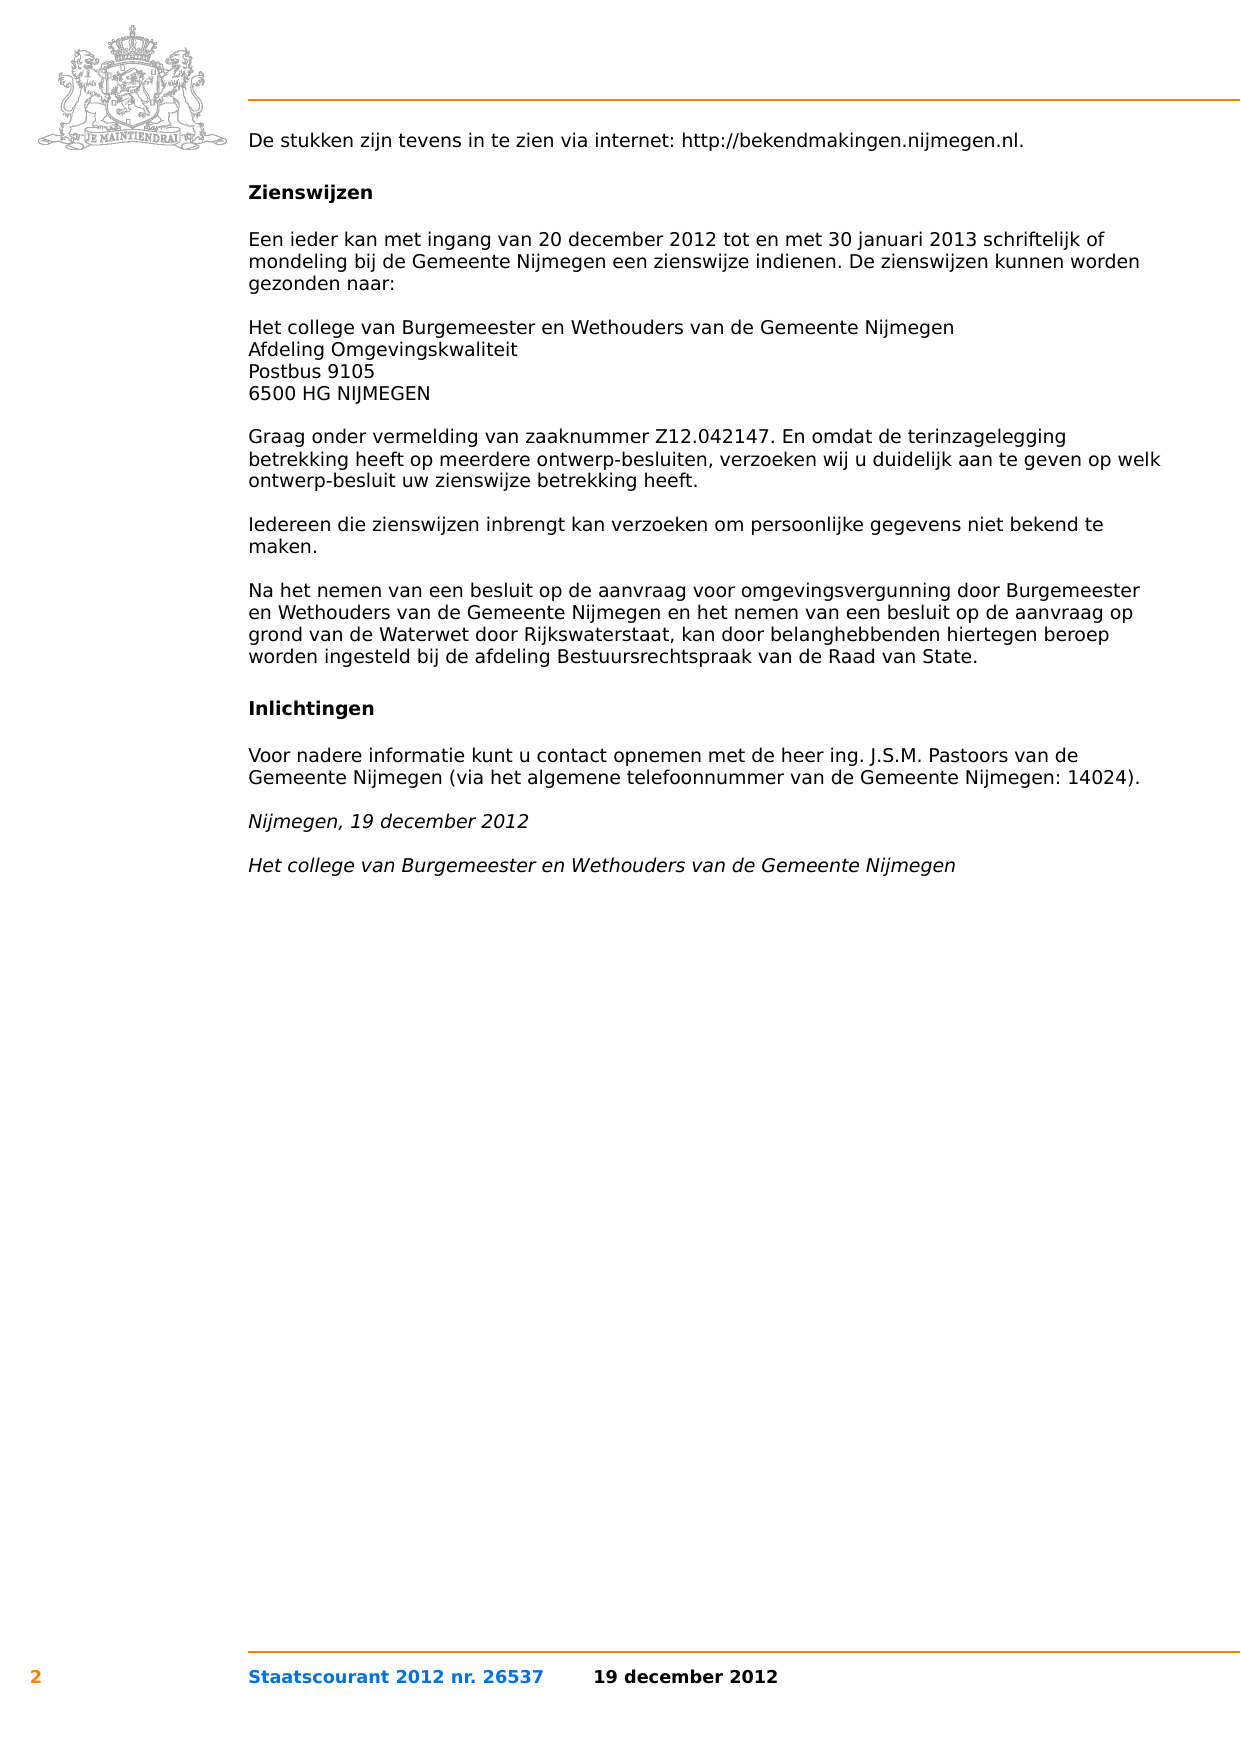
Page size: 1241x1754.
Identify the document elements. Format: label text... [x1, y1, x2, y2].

text Iedereen die zienswijzen inbrengt kan verzoeken om persoonlijke gegevens niet bekend te maken. [248, 514, 1163, 558]
text Afdeling Omgevingskwaliteit [248, 339, 1163, 361]
text Nijmegen, 19 december 2012 [248, 811, 1163, 833]
text 6500 HG NIJMEGEN [248, 383, 1163, 404]
subtitle Inlichtingen [248, 698, 1163, 720]
picture [38, 25, 227, 150]
text Postbus 9105 [248, 361, 1163, 383]
text Een ieder kan met ingang van 20 december 2012 tot en met 30 januari 2013 schriftelijk of mondeling bij de Gemeente Nijmegen een zienswijze indienen. De zienswijzen kunnen worden gezonden naar: [248, 229, 1163, 295]
text Het college van Burgemeester en Wethouders van de Gemeente Nijmegen [248, 317, 1163, 339]
text Voor nadere informatie kunt u contact opnemen met de heer ing. J.S.M. Pastoors van de Gemeente Nijmegen (via het algemene telefoonnummer van de Gemeente Nijmegen: 14024). [248, 745, 1163, 789]
text Graag onder vermelding van zaaknummer Z12.042147. En omdat de terinzagelegging betrekking heeft op meerdere ontwerp-besluiten, verzoeken wij u duidelijk aan te geven op welk ontwerp-besluit uw zienswijze betrekking heeft. [248, 426, 1163, 492]
subtitle Zienswijzen [248, 182, 1163, 204]
text Het college van Burgemeester en Wethouders van de Gemeente Nijmegen [248, 855, 1163, 877]
text Na het nemen van een besluit op de aanvraag voor omgevingsvergunning door Burgemeester en Wethouders van de Gemeente Nijmegen en het nemen van een besluit op de aanvraag op grond van de Waterwet door Rijkswaterstaat, kan door belanghebbenden hiertegen beroep worden ingesteld bij de afdeling Bestuursrechtspraak van de Raad van State. [248, 580, 1163, 668]
text De stukken zijn tevens in te zien via internet: http://bekendmakingen.nijmegen.nl. [248, 130, 1163, 152]
